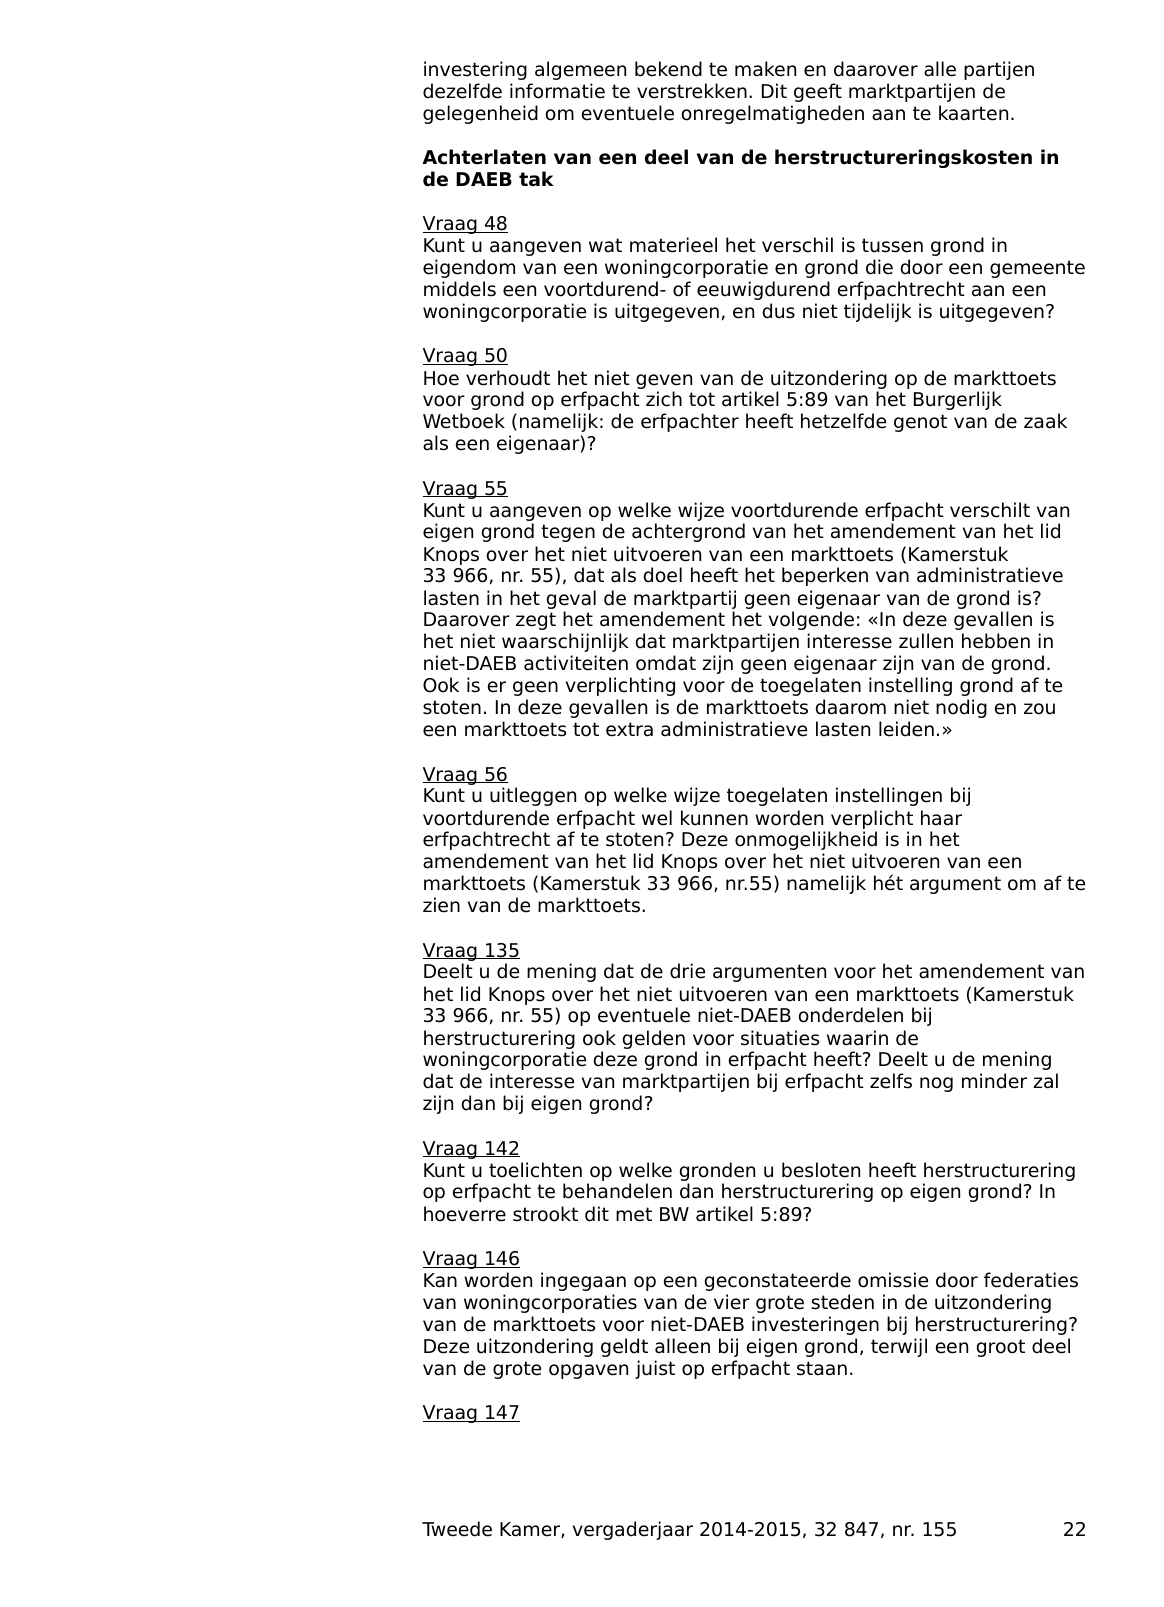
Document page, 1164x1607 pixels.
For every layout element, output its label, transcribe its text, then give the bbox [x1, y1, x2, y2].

text Vraag 55 [422, 477, 1087, 499]
text Deelt u de mening dat de drie argumenten voor het amendement van het lid Knops over het niet uitvoeren van een markttoets (Kamerstuk 33 966, nr. 55) op eventuele niet-DAEB onderdelen bij herstructurering ook gelden voor situaties waarin de woningcorporatie deze grond in erfpacht heeft? Deelt u de mening dat de interesse van marktpartijen bij erfpacht zelfs nog minder zal zijn dan bij eigen grond? [422, 961, 1087, 1115]
text Vraag 56 [422, 763, 1087, 785]
text Hoe verhoudt het niet geven van de uitzondering op de markttoets voor grond op erfpacht zich tot artikel 5:89 van het Burgerlijk Wetboek (namelijk: de erfpachter heeft hetzelfde genot van de zaak als een eigenaar)? [422, 367, 1087, 455]
text Vraag 147 [422, 1402, 1087, 1424]
text Vraag 135 [422, 939, 1087, 961]
text Kunt u uitleggen op welke wijze toegelaten instellingen bij voortdurende erfpacht wel kunnen worden verplicht haar erfpachtrecht af te stoten? Deze onmogelijkheid is in het amendement van het lid Knops over het niet uitvoeren van een markttoets (Kamerstuk 33 966, nr.55) namelijk hét argument om af te zien van de markttoets. [422, 785, 1087, 917]
text Kan worden ingegaan op een geconstateerde omissie door federaties van woningcorporaties van de vier grote steden in de uitzondering van de markttoets voor niet-DAEB investeringen bij herstructurering? Deze uitzondering geldt alleen bij eigen grond, terwijl een groot deel van de grote opgaven juist op erfpacht staan. [422, 1269, 1087, 1379]
text Vraag 48 [422, 213, 1087, 235]
text Kunt u toelichten op welke gronden u besloten heeft herstructurering op erfpacht te behandelen dan herstructurering op eigen grond? In hoeverre strookt dit met BW artikel 5:89? [422, 1159, 1087, 1225]
text Vraag 50 [422, 345, 1087, 367]
text Vraag 142 [422, 1137, 1087, 1159]
text Vraag 146 [422, 1248, 1087, 1269]
subtitle Achterlaten van een deel van de herstructureringskosten in de DAEB tak [422, 147, 1087, 191]
text investering algemeen bekend te maken en daarover alle partijen dezelfde informatie te verstrekken. Dit geeft marktpartijen de gelegenheid om eventuele onregelmatigheden aan te kaarten. [422, 59, 1087, 125]
text Kunt u aangeven wat materieel het verschil is tussen grond in eigendom van een woningcorporatie en grond die door een gemeente middels een voortdurend- of eeuwigdurend erfpachtrecht aan een woningcorporatie is uitgegeven, en dus niet tijdelijk is uitgegeven? [422, 235, 1087, 323]
text Kunt u aangeven op welke wijze voortdurende erfpacht verschilt van eigen grond tegen de achtergrond van het amendement van het lid Knops over het niet uitvoeren van een markttoets (Kamerstuk 33 966, nr. 55), dat als doel heeft het beperken van administratieve lasten in het geval de marktpartij geen eigenaar van de grond is? Daarover zegt het amendement het volgende: «In deze gevallen is het niet waarschijnlijk dat marktpartijen interesse zullen hebben in niet-DAEB activiteiten omdat zijn geen eigenaar zijn van de grond. Ook is er geen verplichting voor de toegelaten instelling grond af te stoten. In deze gevallen is de markttoets daarom niet nodig en zou een markttoets tot extra administratieve lasten leiden.» [422, 499, 1087, 741]
